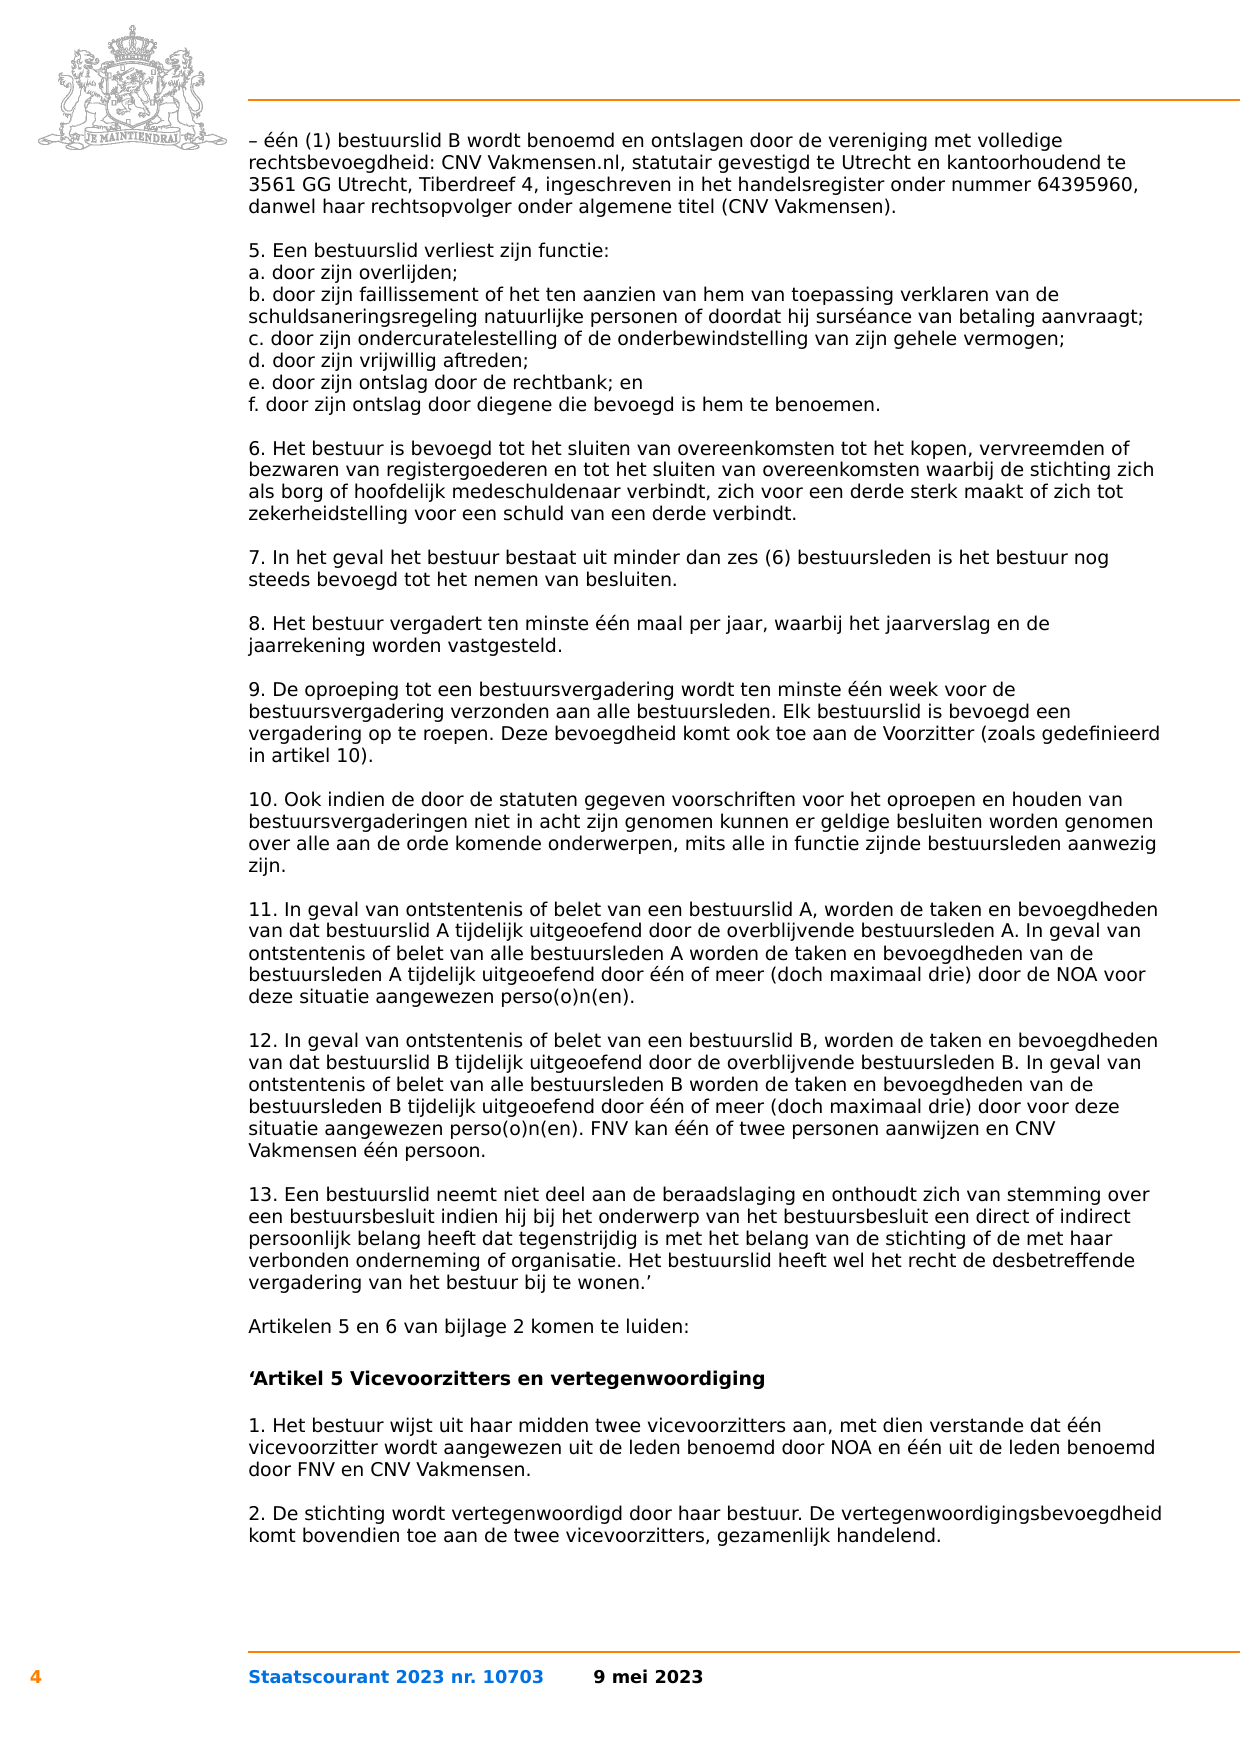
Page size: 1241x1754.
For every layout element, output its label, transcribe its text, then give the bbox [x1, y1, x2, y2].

text c. door zijn ondercuratelestelling of de onderbewindstelling van zijn gehele vermogen; [248, 328, 1163, 349]
text 12. In geval van ontstentenis of belet van een bestuurslid B, worden de taken en bevoegdheden van dat bestuurslid B tijdelijk uitgeoefend door de overblijvende bestuursleden B. In geval van ontstentenis of belet van alle bestuursleden B worden de taken en bevoegdheden van de bestuursleden B tijdelijk uitgeoefend door één of meer (doch maximaal drie) door voor deze situatie aangewezen perso(o)n(en). FNV kan één of twee personen aanwijzen en CNV Vakmensen één persoon. [248, 1030, 1163, 1162]
text 6. Het bestuur is bevoegd tot het sluiten van overeenkomsten tot het kopen, vervreemden of bezwaren van registergoederen en tot het sluiten van overeenkomsten waarbij de stichting zich als borg of hoofdelijk medeschuldenaar verbindt, zich voor een derde sterk maakt of zich tot zekerheidstelling voor een schuld van een derde verbindt. [248, 437, 1163, 525]
picture [38, 25, 227, 150]
text e. door zijn ontslag door de rechtbank; en [248, 372, 1163, 393]
subtitle ‘Artikel 5 Vicevoorzitters en vertegenwoordiging [248, 1368, 1163, 1390]
text b. door zijn faillissement of het ten aanzien van hem van toepassing verklaren van de schuldsaneringsregeling natuurlijke personen of doordat hij surséance van betaling aanvraagt; [248, 284, 1163, 328]
text 11. In geval van ontstentenis of belet van een bestuurslid A, worden de taken en bevoegdheden van dat bestuurslid A tijdelijk uitgeoefend door de overblijvende bestuursleden A. In geval van ontstentenis of belet van alle bestuursleden A worden de taken en bevoegdheden van de bestuursleden A tijdelijk uitgeoefend door één of meer (doch maximaal drie) door de NOA voor deze situatie aangewezen perso(o)n(en). [248, 898, 1163, 1008]
text 5. Een bestuurslid verliest zijn functie: [248, 240, 1163, 262]
text – één (1) bestuurslid B wordt benoemd en ontslagen door de vereniging met volledige rechtsbevoegdheid: CNV Vakmensen.nl, statutair gevestigd te Utrecht en kantoorhoudend te 3561 GG Utrecht, Tiberdreef 4, ingeschreven in het handelsregister onder nummer 64395960, danwel haar rechtsopvolger onder algemene titel (CNV Vakmensen). [248, 130, 1163, 218]
text 2. De stichting wordt vertegenwoordigd door haar bestuur. De vertegenwoordigingsbevoegdheid komt bovendien toe aan de twee vicevoorzitters, gezamenlijk handelend. [248, 1502, 1163, 1546]
text 9. De oproeping tot een bestuursvergadering wordt ten minste één week voor de bestuursvergadering verzonden aan alle bestuursleden. Elk bestuurslid is bevoegd een vergadering op te roepen. Deze bevoegdheid komt ook toe aan de Voorzitter (zoals gedefinieerd in artikel 10). [248, 679, 1163, 767]
text 1. Het bestuur wijst uit haar midden twee vicevoorzitters aan, met dien verstande dat één vicevoorzitter wordt aangewezen uit de leden benoemd door NOA en één uit de leden benoemd door FNV en CNV Vakmensen. [248, 1415, 1163, 1481]
text d. door zijn vrijwillig aftreden; [248, 349, 1163, 372]
text 7. In het geval het bestuur bestaat uit minder dan zes (6) bestuursleden is het bestuur nog steeds bevoegd tot het nemen van besluiten. [248, 547, 1163, 591]
text 13. Een bestuurslid neemt niet deel aan de beraadslaging en onthoudt zich van stemming over een bestuursbesluit indien hij bij het onderwerp van het bestuursbesluit een direct of indirect persoonlijk belang heeft dat tegenstrijdig is met het belang van de stichting of de met haar verbonden onderneming of organisatie. Het bestuurslid heeft wel het recht de desbetreffende vergadering van het bestuur bij te wonen.’ [248, 1184, 1163, 1294]
text 8. Het bestuur vergadert ten minste één maal per jaar, waarbij het jaarverslag en de jaarrekening worden vastgesteld. [248, 613, 1163, 657]
text a. door zijn overlijden; [248, 262, 1163, 284]
text f. door zijn ontslag door diegene die bevoegd is hem te benoemen. [248, 393, 1163, 416]
text 10. Ook indien de door de statuten gegeven voorschriften voor het oproepen en houden van bestuursvergaderingen niet in acht zijn genomen kunnen er geldige besluiten worden genomen over alle aan de orde komende onderwerpen, mits alle in functie zijnde bestuursleden aanwezig zijn. [248, 789, 1163, 877]
text Artikelen 5 en 6 van bijlage 2 komen te luiden: [248, 1316, 1163, 1338]
